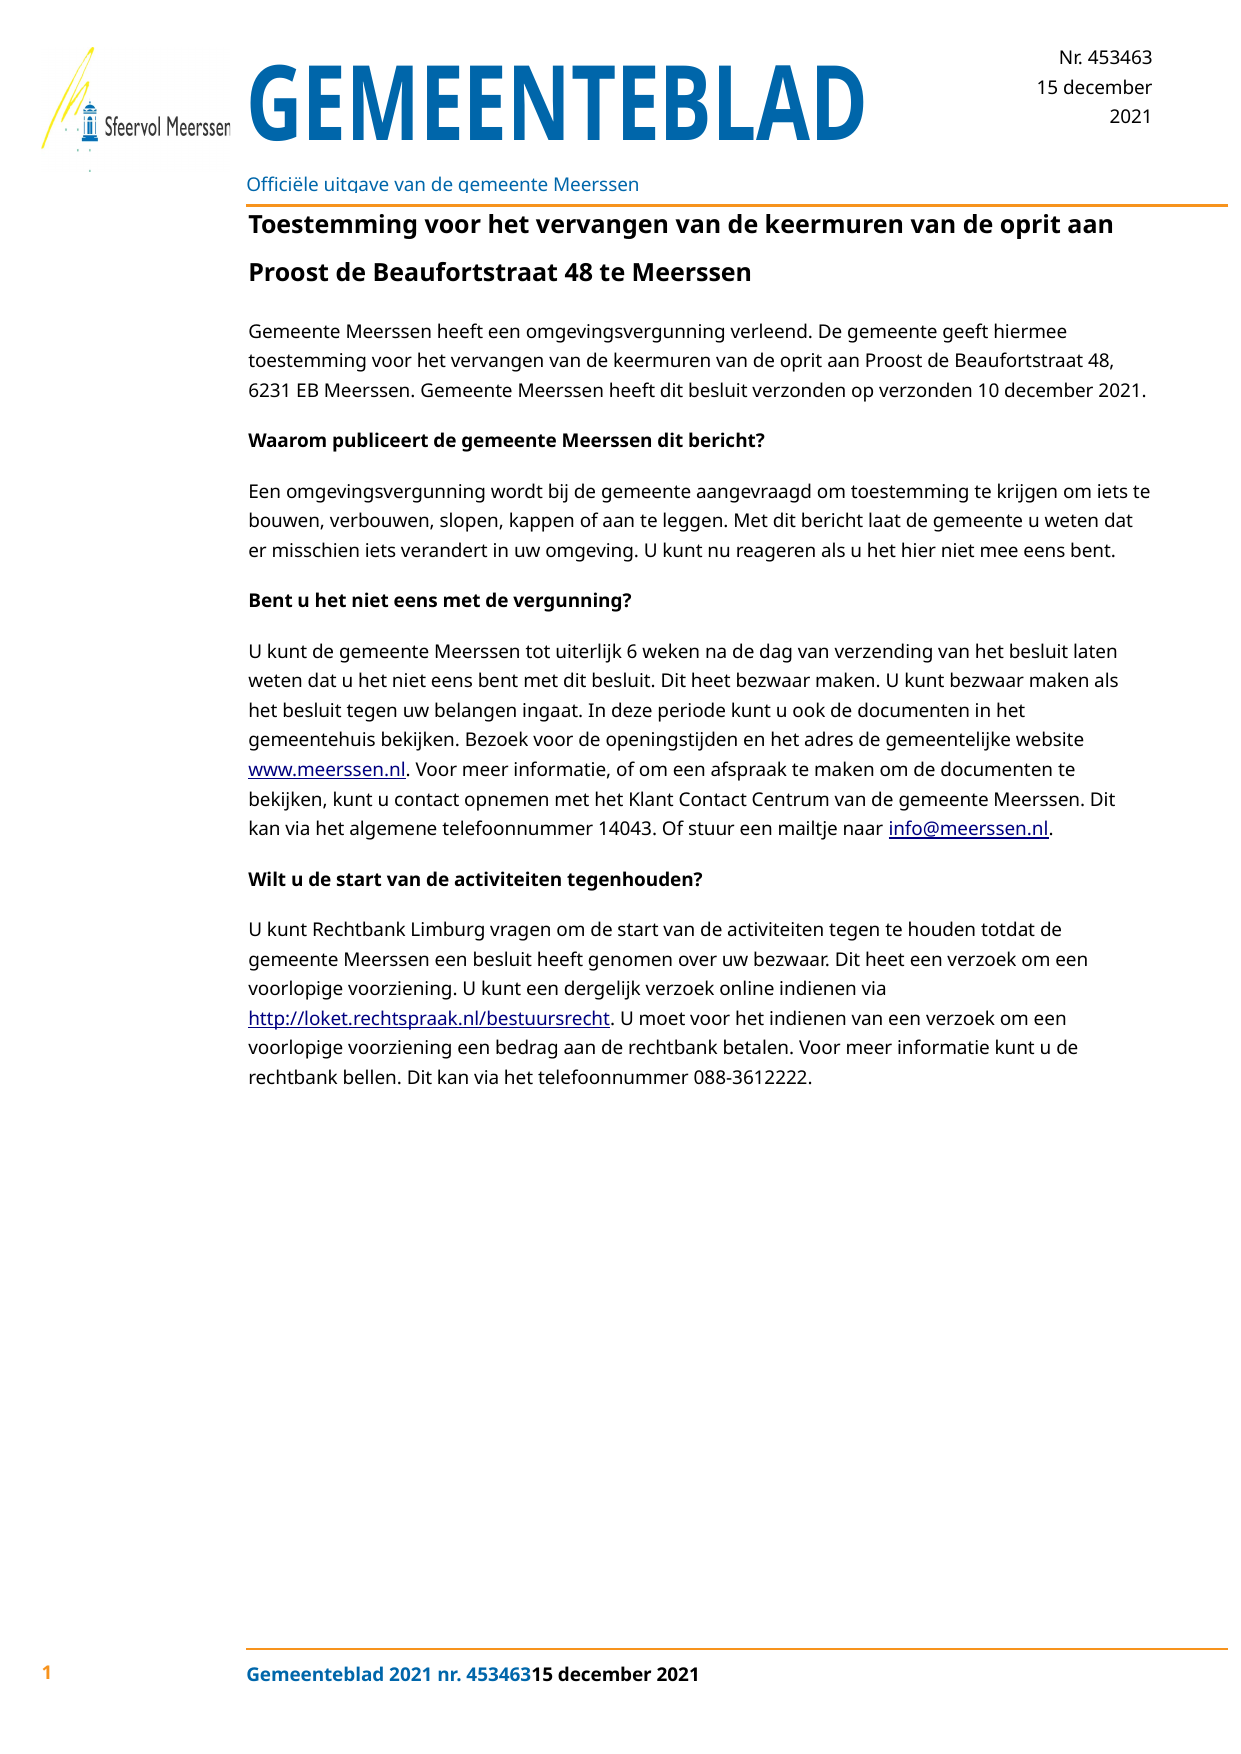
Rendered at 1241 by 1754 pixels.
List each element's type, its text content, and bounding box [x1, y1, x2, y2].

text Toestemming voor het vervangen van de keermuren van de oprit aan Proost de Beaufortstraat 48 te Meerssen [248, 207, 1152, 288]
text Bent u het niet eens met de vergunning? [248, 587, 1152, 613]
text Wilt u de start van de activiteiten tegenhouden? [248, 866, 1152, 892]
picture [41, 47, 231, 172]
text Gemeente Meerssen heeft een omgevingsvergunning verleend. De gemeente geeft hiermee toestemming voor het vervangen van de keermuren van de oprit aan Proost de Beaufortstraat 48, 6231 EB Meerssen. Gemeente Meerssen heeft dit besluit verzonden op verzonden 10 december 2021. [248, 318, 1152, 403]
text Waarom publiceert de gemeente Meerssen dit bericht? [248, 427, 1152, 453]
text U kunt de gemeente Meerssen tot uiterlijk 6 weken na de dag van verzending van het besluit laten weten dat u het niet eens bent met dit besluit. Dit heet bezwaar maken. U kunt bezwaar maken als het besluit tegen uw belangen ingaat. In deze periode kunt u ook de documenten in het gemeentehuis bekijken. Bezoek voor de openingstijden en het adres de gemeentelijke website www.meerssen.nl. Voor meer informatie, of om een afspraak te maken om de documenten te bekijken, kunt u contact opnemen met het Klant Contact Centrum van de gemeente Meerssen. Dit kan via het algemene telefoonnummer 14043. Of stuur een mailtje naar info@meerssen.nl. [248, 638, 1152, 841]
text U kunt Rechtbank Limburg vragen om de start van de activiteiten tegen te houden totdat de gemeente Meerssen een besluit heeft genomen over uw bezwaar. Dit heet een verzoek om een voorlopige voorziening. U kunt een dergelijk verzoek online indienen via http://loket.rechtspraak.nl/bestuursrecht. U moet voor het indienen van een verzoek om een voorlopige voorziening een bedrag aan de rechtbank betalen. Voor meer informatie kunt u de rechtbank bellen. Dit kan via het telefoonnummer 088-3612222. [248, 916, 1152, 1090]
text Een omgevingsvergunning wordt bij de gemeente aangevraagd om toestemming te krijgen om iets te bouwen, verbouwen, slopen, kappen of aan te leggen. Met dit bericht laat de gemeente u weten dat er misschien iets verandert in uw omgeving. U kunt nu reageren als u het hier niet mee eens bent. [248, 478, 1152, 563]
